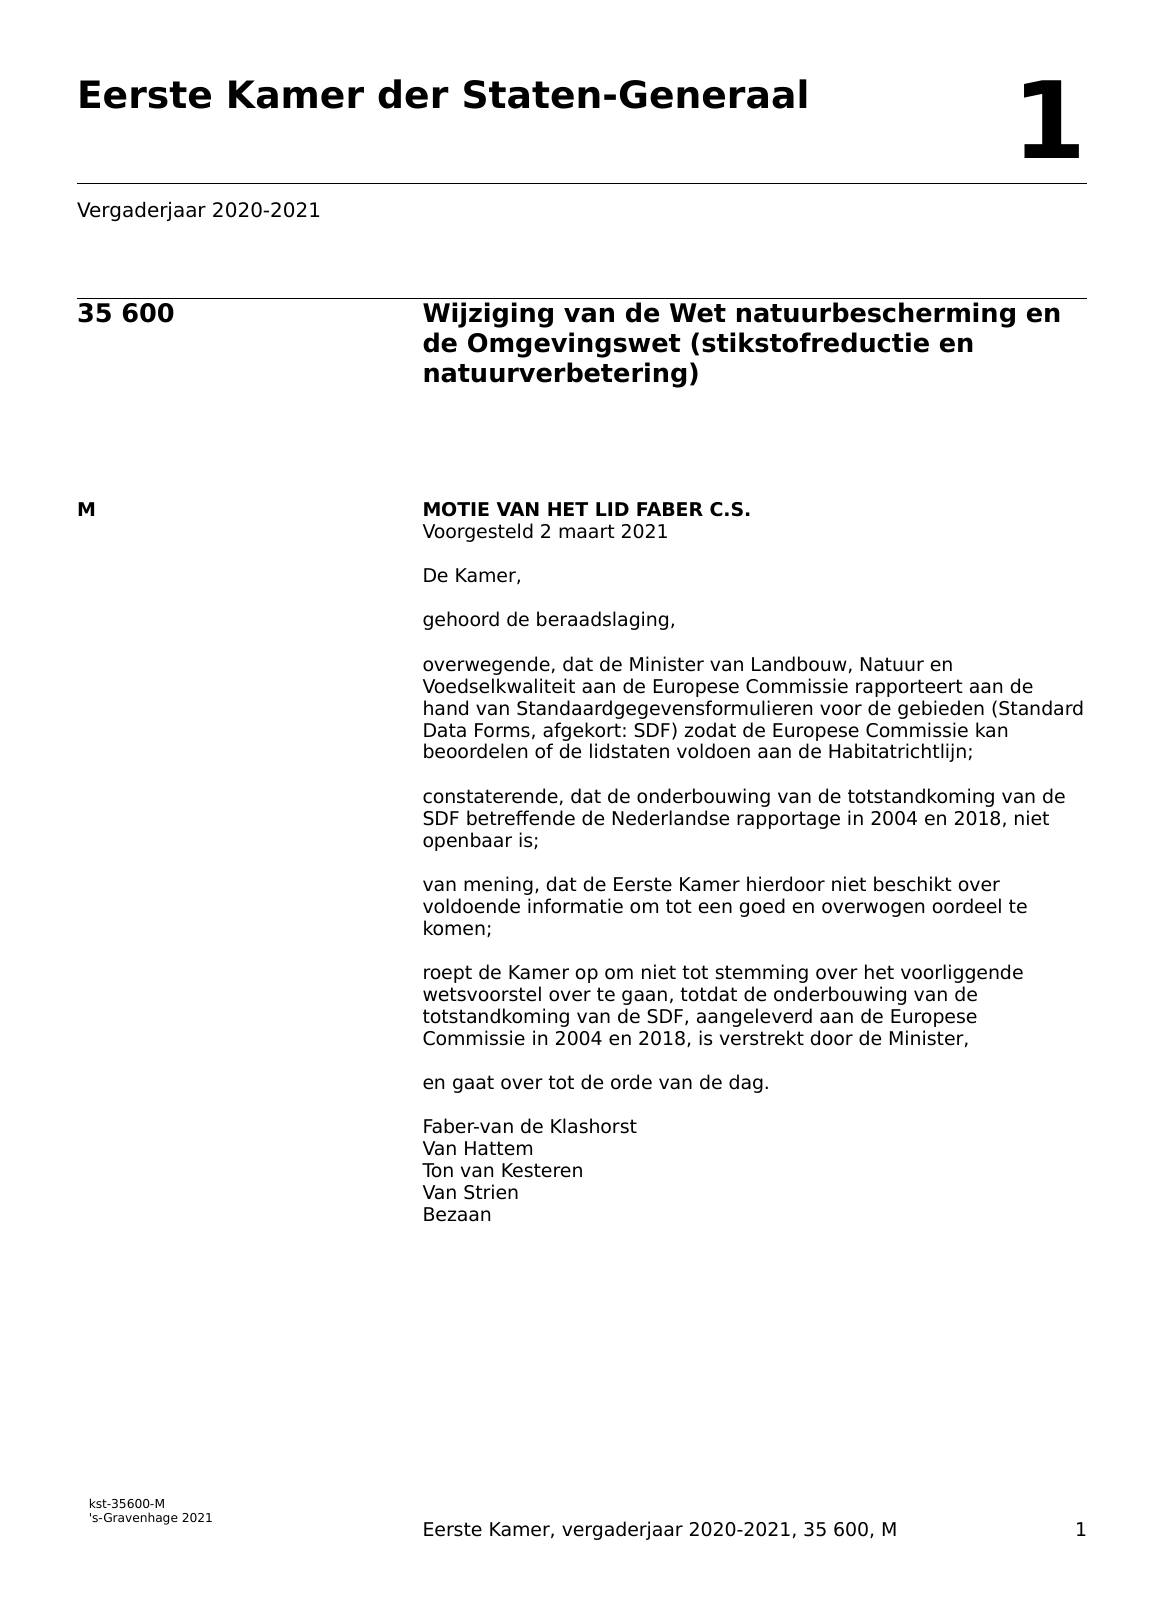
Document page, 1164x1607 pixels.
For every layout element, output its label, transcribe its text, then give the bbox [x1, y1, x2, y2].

text overwegende, dat de Minister van Landbouw, Natuur en Voedselkwaliteit aan de Europese Commissie rapporteert aan de hand van Standaardgegevensformulieren voor de gebieden (Standard Data Forms, afgekort: SDF) zodat de Europese Commissie kan beoordelen of de lidstaten voldoen aan de Habitatrichtlijn; [422, 653, 1087, 763]
text en gaat over tot de orde van de dag. [422, 1072, 1087, 1094]
table_header 1 [886, 59, 1087, 183]
text Van Hattem [422, 1138, 1087, 1160]
text De Kamer, [422, 565, 1087, 587]
text Faber-van de Klashorst [422, 1116, 1087, 1138]
text kst-35600-M [88, 1497, 323, 1511]
text Ton van Kesteren [422, 1160, 1087, 1182]
text roept de Kamer op om niet tot stemming over het voorliggende wetsvoorstel over te gaan, totdat de onderbouwing van de totstandkoming van de SDF, aangeleverd aan de Europese Commissie in 2004 en 2018, is verstrekt door de Minister, [422, 962, 1087, 1050]
text van mening, dat de Eerste Kamer hierdoor niet beschikt over voldoende informatie om tot een goed en overwogen oordeel te komen; [422, 874, 1087, 940]
table_header Eerste Kamer der Staten-Generaal [77, 59, 886, 183]
table_cell Vergaderjaar 2020-2021 [77, 184, 1087, 298]
text constaterende, dat de onderbouwing van de totstandkoming van de SDF betreffende de Nederlandse rapportage in 2004 en 2018, niet openbaar is; [422, 786, 1087, 852]
text Van Strien [422, 1182, 1087, 1204]
text Bezaan [422, 1204, 1087, 1226]
subtitle 35 600 Wijziging van de Wet natuurbescherming en de Omgevingswet (stikstofreductie en natuurverbetering) [77, 299, 1087, 388]
text 's-Gravenhage 2021 [88, 1511, 323, 1525]
subtitle M MOTIE VAN HET LID FABER C.S. [77, 499, 1087, 521]
text gehoord de beraadslaging, [422, 609, 1087, 631]
text Voorgesteld 2 maart 2021 [422, 521, 1087, 543]
